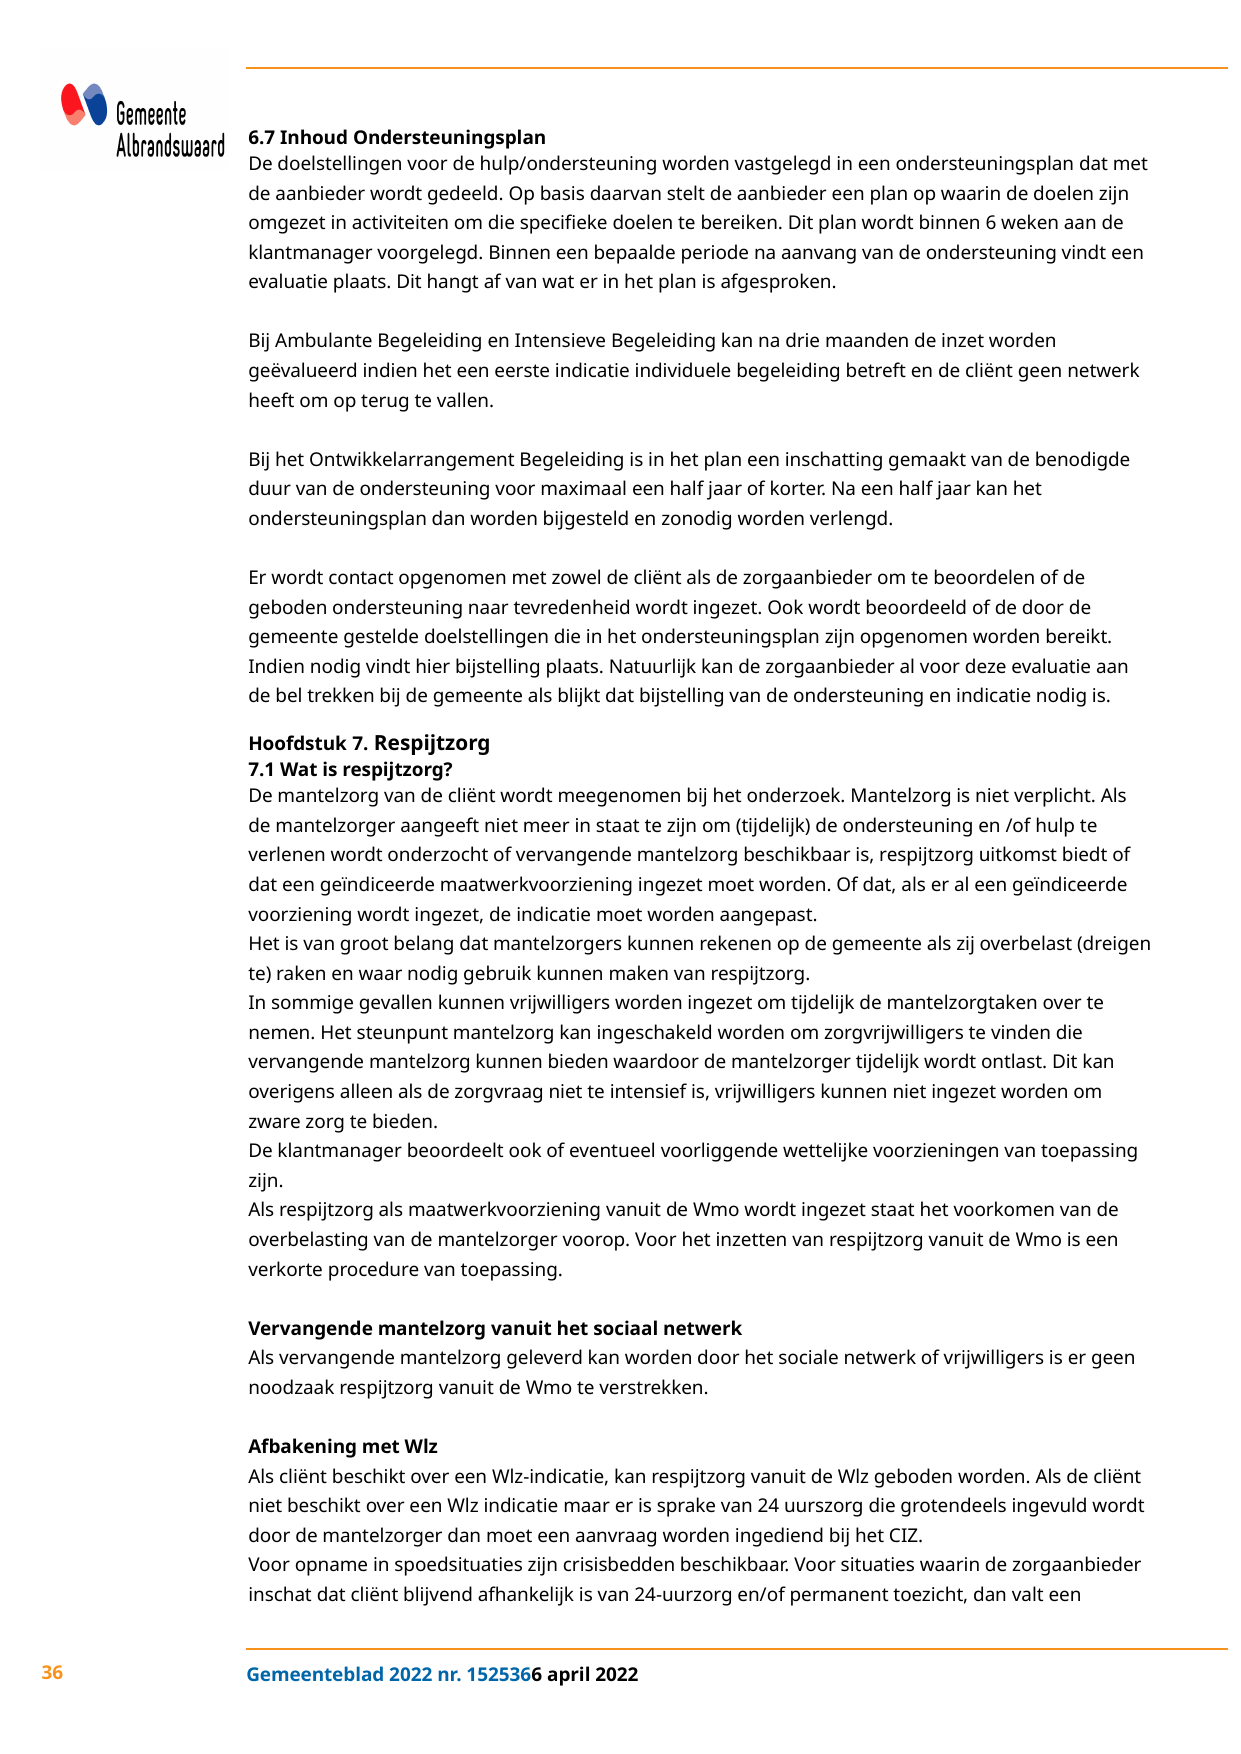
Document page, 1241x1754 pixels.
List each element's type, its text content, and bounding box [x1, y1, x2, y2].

text In sommige gevallen kunnen vrijwilligers worden ingezet om tijdelijk de mantelzorgtaken over te nemen. Het steunpunt mantelzorg kan ingeschakeld worden om zorgvrijwilligers te vinden die vervangende mantelzorg kunnen bieden waardoor de mantelzorger tijdelijk wordt ontlast. Dit kan overigens alleen als de zorgvraag niet te intensief is, vrijwilligers kunnen niet ingezet worden om zware zorg te bieden. [248, 989, 1152, 1133]
text Bij Ambulante Begeleiding en Intensieve Begeleiding kan na drie maanden de inzet worden geëvalueerd indien het een eerste indicatie individuele begeleiding betreft en de cliënt geen netwerk heeft om op terug te vallen. [248, 328, 1152, 412]
text Als cliënt beschikt over een Wlz-indicatie, kan respijtzorg vanuit de Wlz geboden worden. Als de cliënt niet beschikt over een Wlz indicatie maar er is sprake van 24 uurszorg die grotendeels ingevuld wordt door de mantelzorger dan moet een aanvraag worden ingediend bij het CIZ. [248, 1463, 1152, 1548]
text 7.1 Wat is respijtzorg? [248, 757, 1152, 782]
text De doelstellingen voor de hulp/ondersteuning worden vastgelegd in een ondersteuningsplan dat met de aanbieder wordt gedeeld. Op basis daarvan stelt de aanbieder een plan op waarin de doelen zijn omgezet in activiteiten om die specifieke doelen te bereiken. Dit plan wordt binnen 6 weken aan de klantmanager voorgelegd. Binnen een bepaalde periode na aanvang van de ondersteuning vindt een evaluatie plaats. Dit hangt af van wat er in het plan is afgesproken. [248, 150, 1152, 294]
text Hoofdstuk 7. Respijtzorg [248, 728, 1152, 757]
picture [41, 47, 231, 172]
text Bij het Ontwikkelarrangement Begeleiding is in het plan een inschatting gemaakt van de benodigde duur van de ondersteuning voor maximaal een half jaar of korter. Na een half jaar kan het ondersteuningsplan dan worden bijgesteld en zonodig worden verlengd. [248, 446, 1152, 531]
text Het is van groot belang dat mantelzorgers kunnen rekenen op de gemeente als zij overbelast (dreigen te) raken en waar nodig gebruik kunnen maken van respijtzorg. [248, 930, 1152, 986]
text Er wordt contact opgenomen met zowel de cliënt als de zorgaanbieder om te beoordelen of de geboden ondersteuning naar tevredenheid wordt ingezet. Ook wordt beoordeeld of de door de gemeente gestelde doelstellingen die in het ondersteuningsplan zijn opgenomen worden bereikt. Indien nodig vindt hier bijstelling plaats. Natuurlijk kan de zorgaanbieder al voor deze evaluatie aan de bel trekken bij de gemeente als blijkt dat bijstelling van de ondersteuning en indicatie nodig is. [248, 564, 1152, 708]
text Als vervangende mantelzorg geleverd kan worden door het sociale netwerk of vrijwilligers is er geen noodzaak respijtzorg vanuit de Wmo te verstrekken. [248, 1344, 1152, 1400]
text De klantmanager beoordeelt ook of eventueel voorliggende wettelijke voorzieningen van toepassing zijn. [248, 1137, 1152, 1193]
text 6.7 Inhoud Ondersteuningsplan [248, 124, 1152, 150]
text De mantelzorg van de cliënt wordt meegenomen bij het onderzoek. Mantelzorg is niet verplicht. Als de mantelzorger aangeeft niet meer in staat te zijn om (tijdelijk) de ondersteuning en /of hulp te verlenen wordt onderzocht of vervangende mantelzorg beschikbaar is, respijtzorg uitkomst biedt of dat een geïndiceerde maatwerkvoorziening ingezet moet worden. Of dat, als er al een geïndiceerde voorziening wordt ingezet, de indicatie moet worden aangepast. [248, 782, 1152, 926]
text Als respijtzorg als maatwerkvoorziening vanuit de Wmo wordt ingezet staat het voorkomen van de overbelasting van de mantelzorger voorop. Voor het inzetten van respijtzorg vanuit de Wmo is een verkorte procedure van toepassing. [248, 1197, 1152, 1281]
text Voor opname in spoedsituaties zijn crisisbedden beschikbaar. Voor situaties waarin de zorgaanbieder inschat dat cliënt blijvend afhankelijk is van 24-uurzorg en/of permanent toezicht, dan valt een [248, 1552, 1152, 1607]
text Vervangende mantelzorg vanuit het sociaal netwerk [248, 1315, 1152, 1341]
text Afbakening met Wlz [248, 1433, 1152, 1459]
